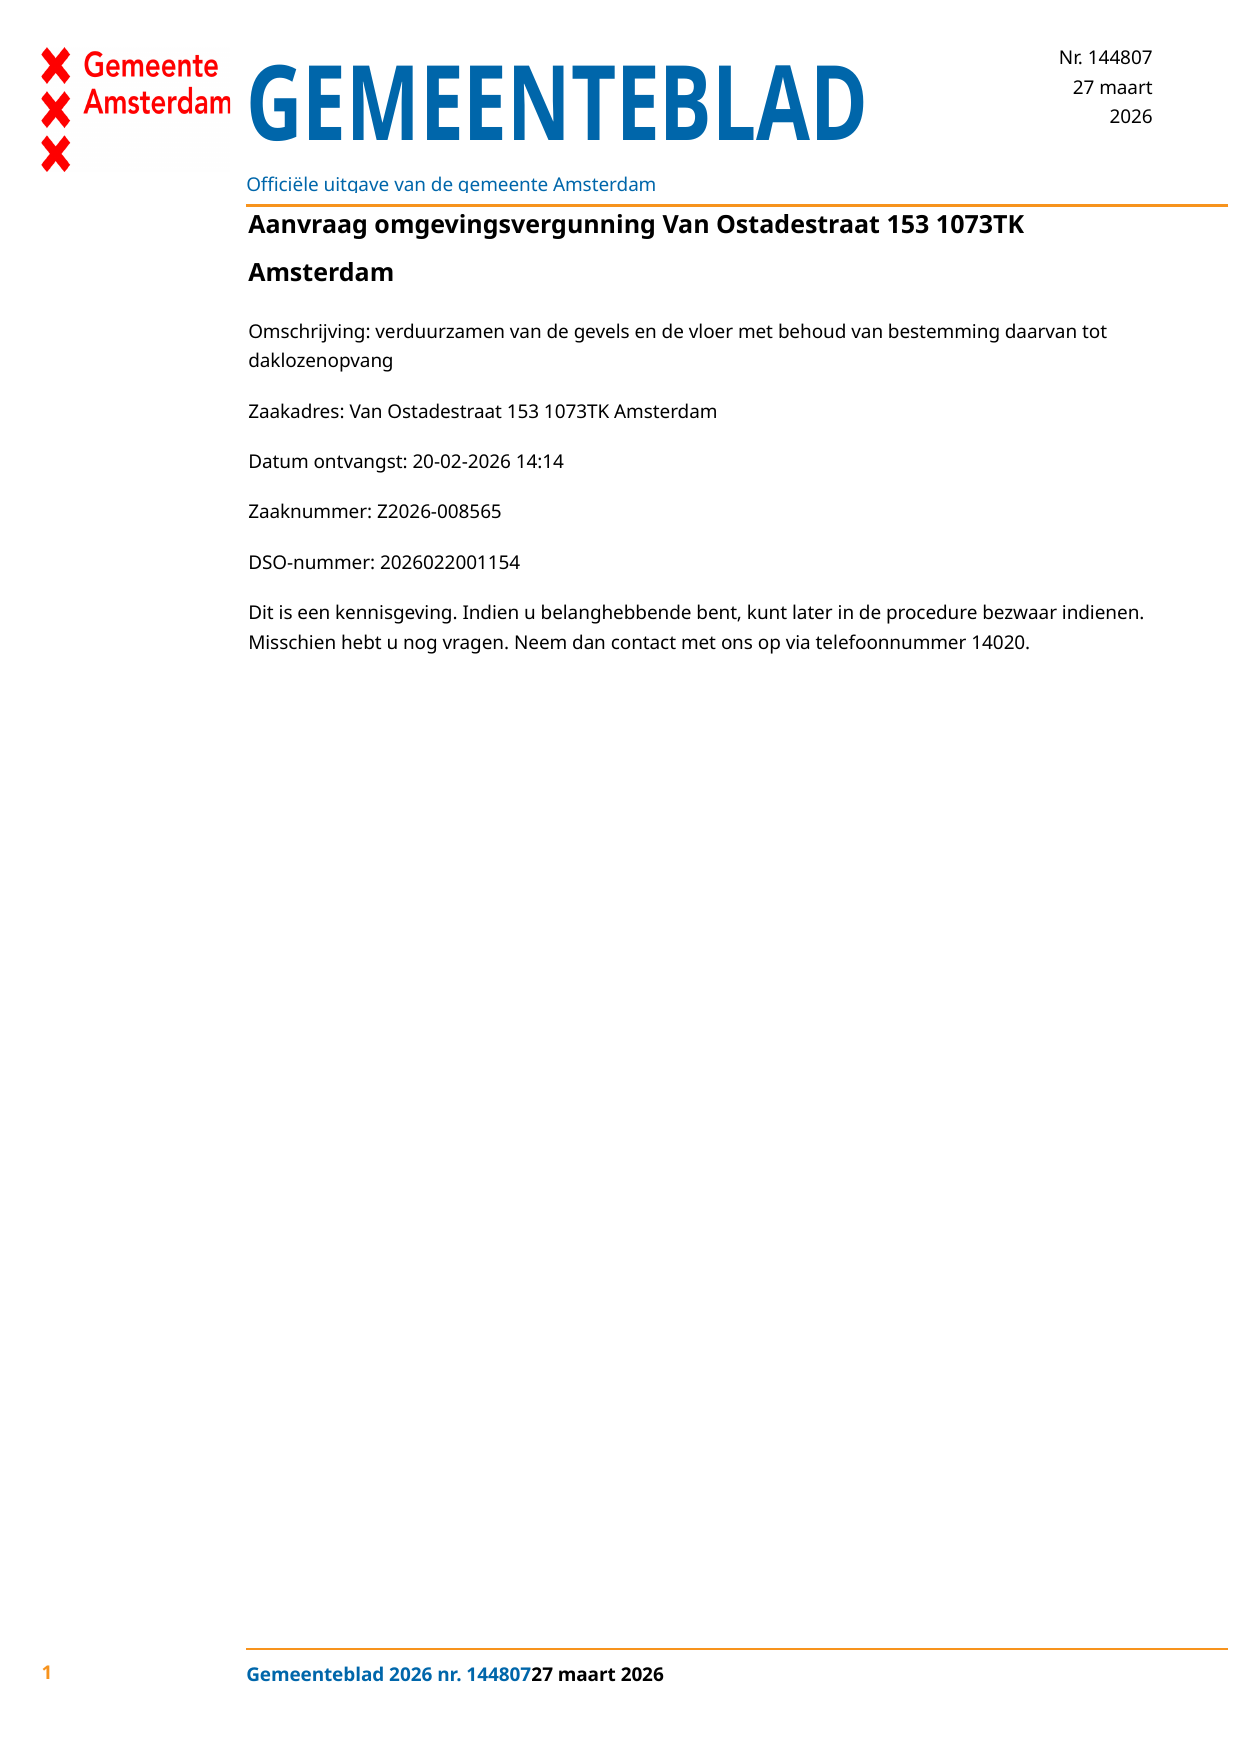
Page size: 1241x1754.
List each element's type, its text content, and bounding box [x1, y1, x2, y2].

text Omschrijving: verduurzamen van de gevels en de vloer met behoud van bestemming daarvan tot daklozenopvang [248, 318, 1152, 373]
text Zaaknummer: Z2026-008565 [248, 499, 1152, 524]
text Datum ontvangst: 20-02-2026 14:14 [248, 448, 1152, 474]
picture [41, 47, 231, 172]
text Dit is een kennisgeving. Indien u belanghebbende bent, kunt later in de procedure bezwaar indienen. Misschien hebt u nog vragen. Neem dan contact met ons op via telefoonnummer 14020. [248, 599, 1152, 655]
text Zaakadres: Van Ostadestraat 153 1073TK Amsterdam [248, 398, 1152, 424]
text DSO-nummer: 2026022001154 [248, 549, 1152, 575]
text Aanvraag omgevingsvergunning Van Ostadestraat 153 1073TK Amsterdam [248, 207, 1152, 288]
